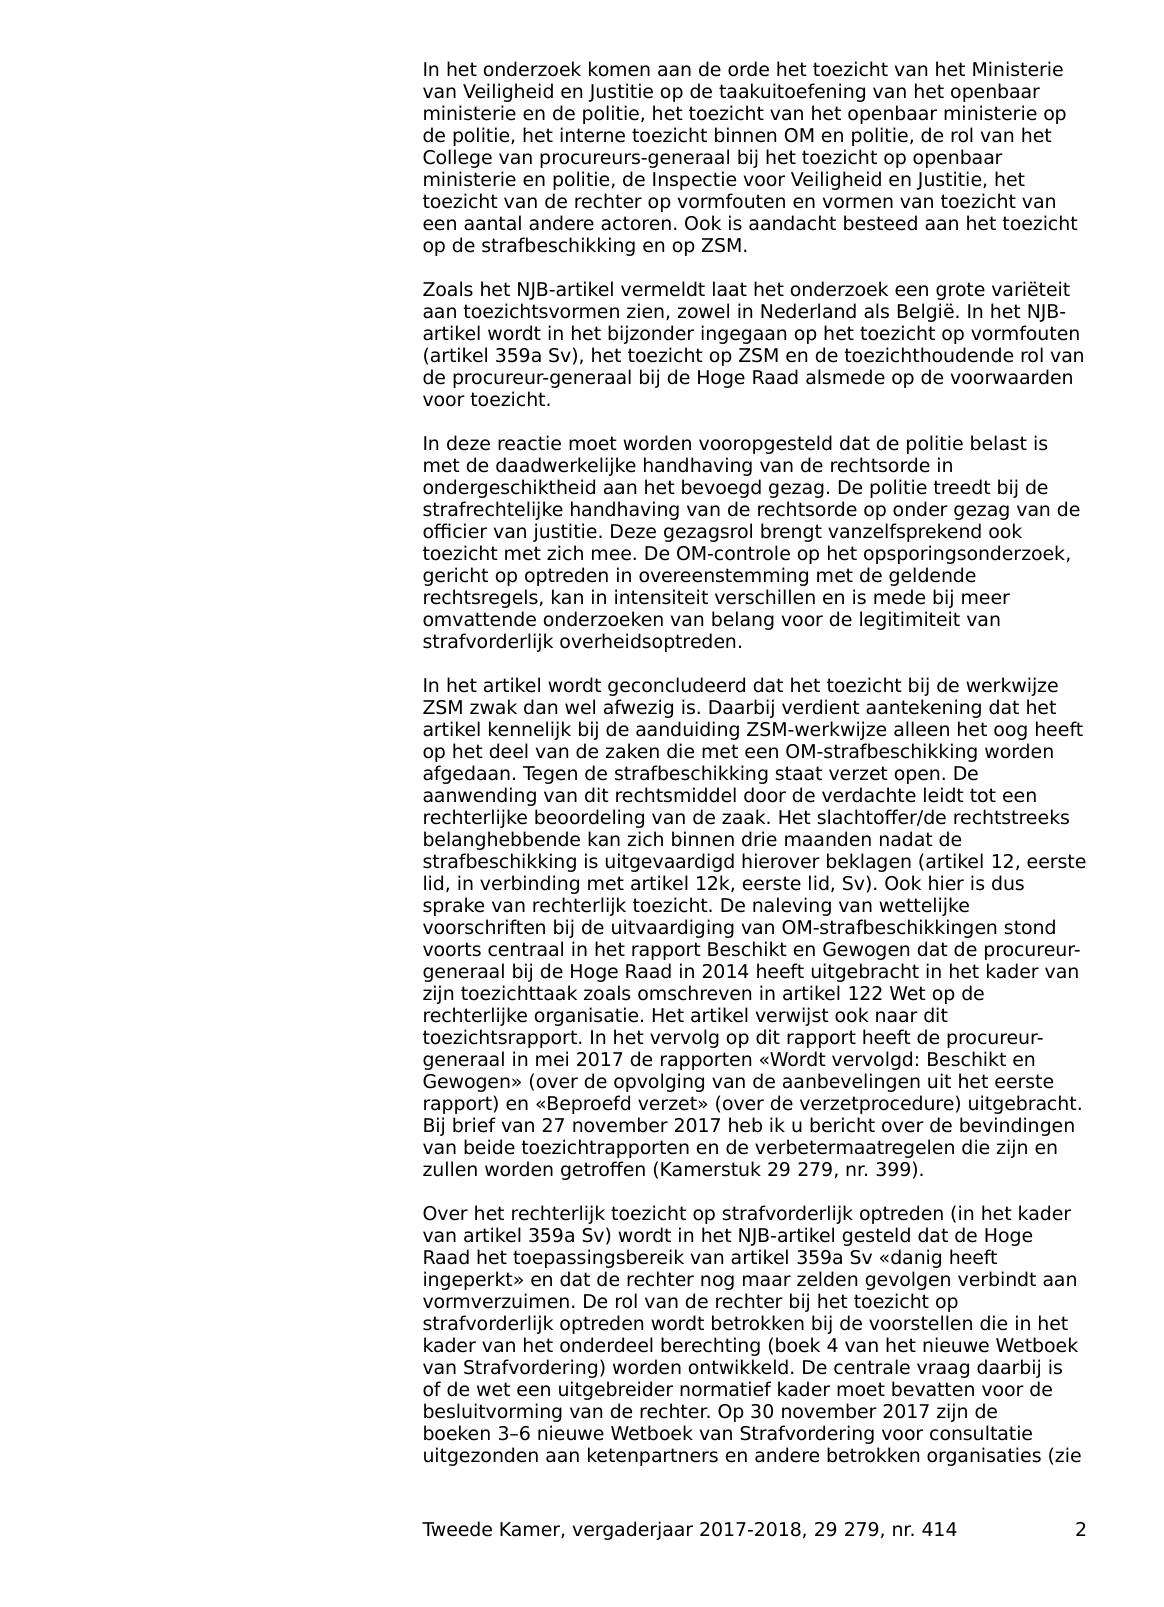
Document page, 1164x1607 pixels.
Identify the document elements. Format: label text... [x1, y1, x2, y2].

text In het artikel wordt geconcludeerd dat het toezicht bij de werkwijze ZSM zwak dan wel afwezig is. Daarbij verdient aantekening dat het artikel kennelijk bij de aanduiding ZSM-werkwijze alleen het oog heeft op het deel van de zaken die met een OM-strafbeschikking worden afgedaan. Tegen de strafbeschikking staat verzet open. De aanwending van dit rechtsmiddel door de verdachte leidt tot een rechterlijke beoordeling van de zaak. Het slachtoffer/de rechtstreeks belanghebbende kan zich binnen drie maanden nadat de strafbeschikking is uitgevaardigd hierover beklagen (artikel 12, eerste lid, in verbinding met artikel 12k, eerste lid, Sv). Ook hier is dus sprake van rechterlijk toezicht. De naleving van wettelijke voorschriften bij de uitvaardiging van OM-strafbeschikkingen stond voorts centraal in het rapport Beschikt en Gewogen dat de procureur-generaal bij de Hoge Raad in 2014 heeft uitgebracht in het kader van zijn toezichttaak zoals omschreven in artikel 122 Wet op de rechterlijke organisatie. Het artikel verwijst ook naar dit toezichtsrapport. In het vervolg op dit rapport heeft de procureur-generaal in mei 2017 de rapporten «Wordt vervolgd: Beschikt en Gewogen» (over de opvolging van de aanbevelingen uit het eerste rapport) en «Beproefd verzet» (over de verzetprocedure) uitgebracht. Bij brief van 27 november 2017 heb ik u bericht over de bevindingen van beide toezichtrapporten en de verbetermaatregelen die zijn en zullen worden getroffen (Kamerstuk 29 279, nr. 399). [422, 675, 1087, 1181]
text In het onderzoek komen aan de orde het toezicht van het Ministerie van Veiligheid en Justitie op de taakuitoefening van het openbaar ministerie en de politie, het toezicht van het openbaar ministerie op de politie, het interne toezicht binnen OM en politie, de rol van het College van procureurs-generaal bij het toezicht op openbaar ministerie en politie, de Inspectie voor Veiligheid en Justitie, het toezicht van de rechter op vormfouten en vormen van toezicht van een aantal andere actoren. Ook is aandacht besteed aan het toezicht op de strafbeschikking en op ZSM. [422, 59, 1087, 257]
text Over het rechterlijk toezicht op strafvorderlijk optreden (in het kader van artikel 359a Sv) wordt in het NJB-artikel gesteld dat de Hoge Raad het toepassingsbereik van artikel 359a Sv «danig heeft ingeperkt» en dat de rechter nog maar zelden gevolgen verbindt aan vormverzuimen. De rol van de rechter bij het toezicht op strafvorderlijk optreden wordt betrokken bij de voorstellen die in het kader van het onderdeel berechting (boek 4 van het nieuwe Wetboek van Strafvordering) worden ontwikkeld. De centrale vraag daarbij is of de wet een uitgebreider normatief kader moet bevatten voor de besluitvorming van de rechter. Op 30 november 2017 zijn de boeken 3–6 nieuwe Wetboek van Strafvordering voor consultatie uitgezonden aan ketenpartners en andere betrokken organisaties (zie [422, 1203, 1087, 1467]
text Zoals het NJB-artikel vermeldt laat het onderzoek een grote variëteit aan toezichtsvormen zien, zowel in Nederland als België. In het NJB-artikel wordt in het bijzonder ingegaan op het toezicht op vormfouten (artikel 359a Sv), het toezicht op ZSM en de toezichthoudende rol van de procureur-generaal bij de Hoge Raad alsmede op de voorwaarden voor toezicht. [422, 279, 1087, 411]
text In deze reactie moet worden vooropgesteld dat de politie belast is met de daadwerkelijke handhaving van de rechtsorde in ondergeschiktheid aan het bevoegd gezag. De politie treedt bij de strafrechtelijke handhaving van de rechtsorde op onder gezag van de officier van justitie. Deze gezagsrol brengt vanzelfsprekend ook toezicht met zich mee. De OM-controle op het opsporingsonderzoek, gericht op optreden in overeenstemming met de geldende rechtsregels, kan in intensiteit verschillen en is mede bij meer omvattende onderzoeken van belang voor de legitimiteit van strafvorderlijk overheidsoptreden. [422, 433, 1087, 653]
